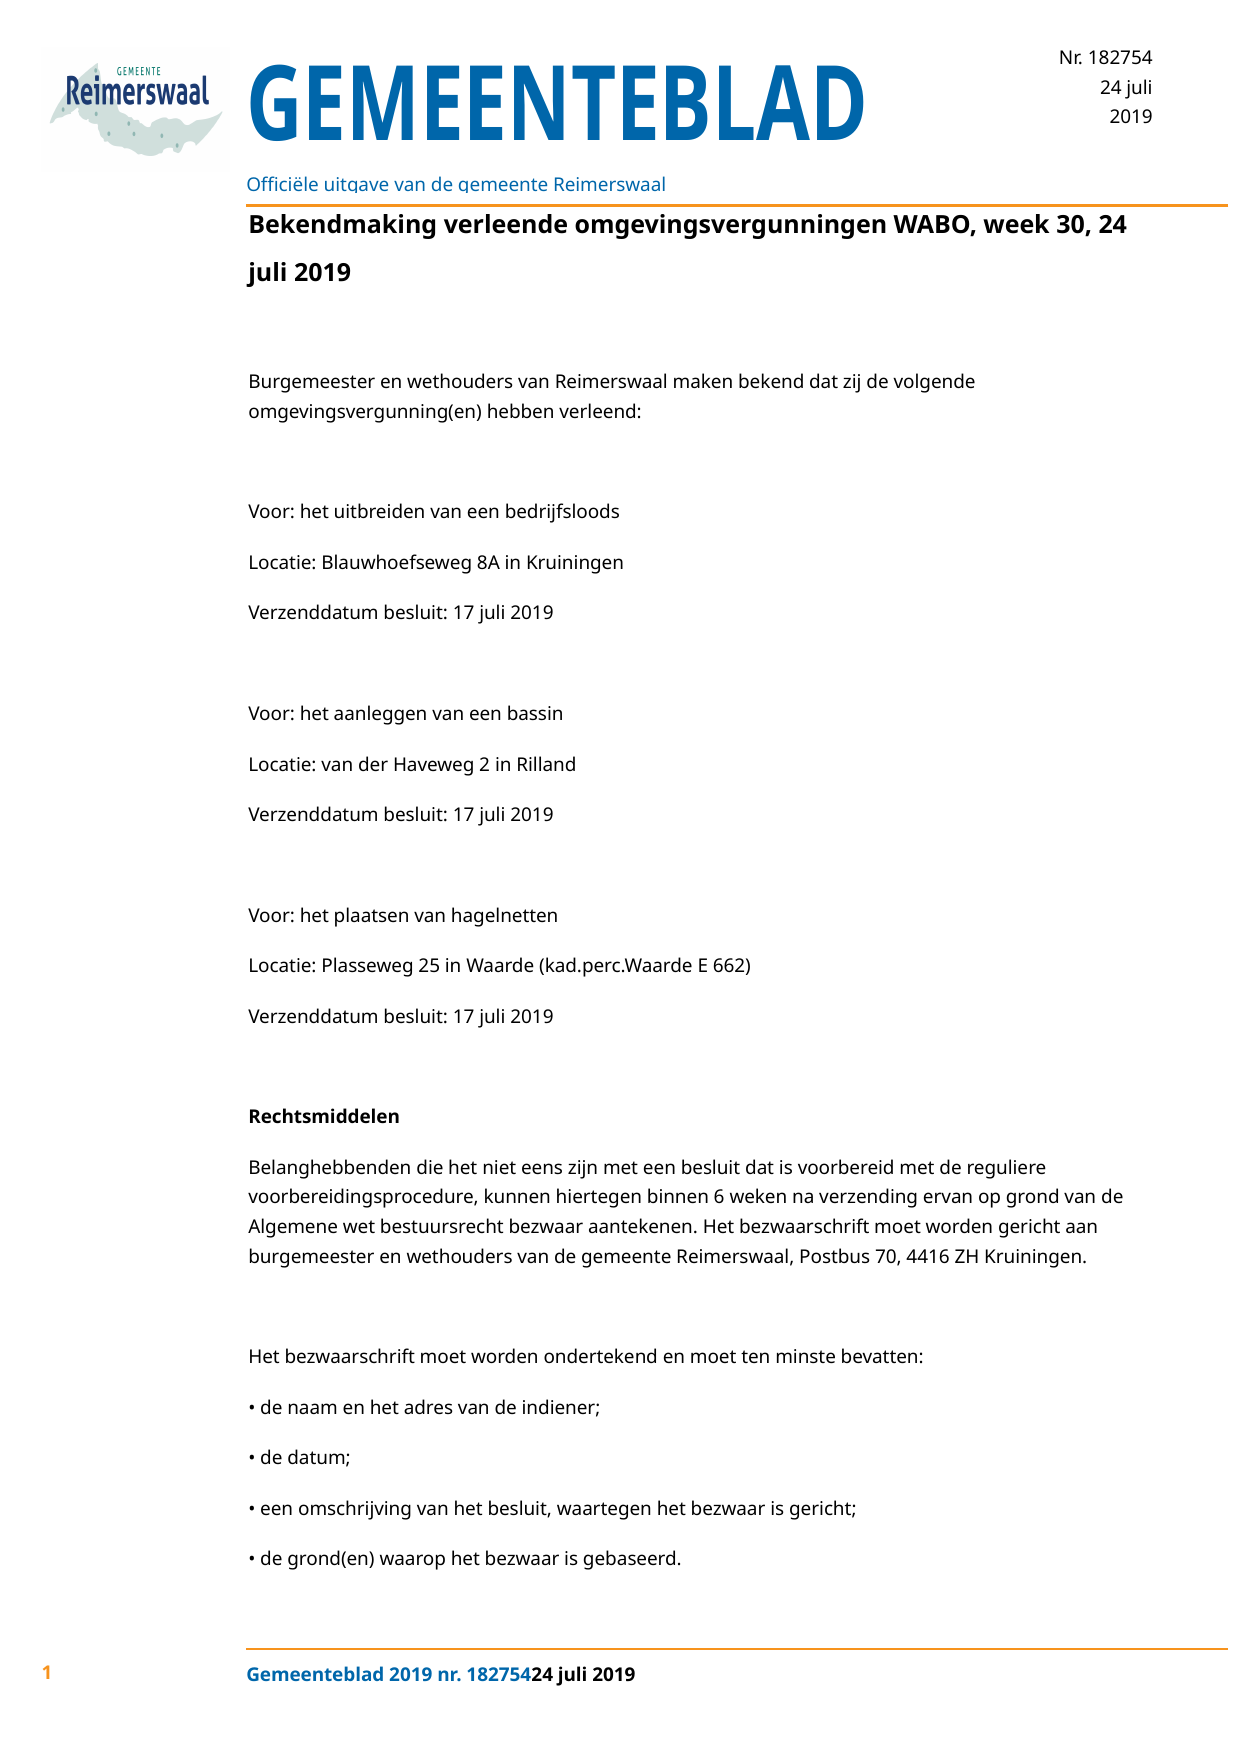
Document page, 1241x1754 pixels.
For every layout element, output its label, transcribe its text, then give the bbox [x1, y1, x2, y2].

text Voor: het uitbreiden van een bedrijfsloods [248, 499, 1152, 524]
text Het bezwaarschrift moet worden ondertekend en moet ten minste bevatten: [248, 1344, 1152, 1369]
text Verzenddatum besluit: 17 juli 2019 [248, 599, 1152, 625]
text Locatie: Plasseweg 25 in Waarde (kad.perc.Waarde E 662) [248, 952, 1152, 978]
text Burgemeester en wethouders van Reimerswaal maken bekend dat zij de volgende omgevingsvergunning(en) hebben verleend: [248, 368, 1152, 424]
text • de grond(en) waarop het bezwaar is gebaseerd. [248, 1545, 1152, 1571]
text Locatie: van der Haveweg 2 in Rilland [248, 751, 1152, 777]
text • de datum; [248, 1444, 1152, 1470]
text Voor: het plaatsen van hagelnetten [248, 902, 1152, 928]
text Bekendmaking verleende omgevingsvergunningen WABO, week 30, 24 juli 2019 [248, 207, 1152, 288]
text Locatie: Blauwhoefseweg 8A in Kruiningen [248, 549, 1152, 575]
text Verzenddatum besluit: 17 juli 2019 [248, 1003, 1152, 1029]
text Verzenddatum besluit: 17 juli 2019 [248, 801, 1152, 827]
text Belanghebbenden die het niet eens zijn met een besluit dat is voorbereid met de reguliere voorbereidingsprocedure, kunnen hiertegen binnen 6 weken na verzending ervan op grond van de Algemene wet bestuursrecht bezwaar aantekenen. Het bezwaarschrift moet worden gericht aan burgemeester en wethouders van de gemeente Reimerswaal, Postbus 70, 4416 ZH Kruiningen. [248, 1154, 1152, 1269]
text • de naam en het adres van de indiener; [248, 1394, 1152, 1420]
text Rechtsmiddelen [248, 1104, 1152, 1129]
picture [41, 47, 231, 172]
text • een omschrijving van het besluit, waartegen het bezwaar is gericht; [248, 1495, 1152, 1521]
text Voor: het aanleggen van een bassin [248, 700, 1152, 726]
